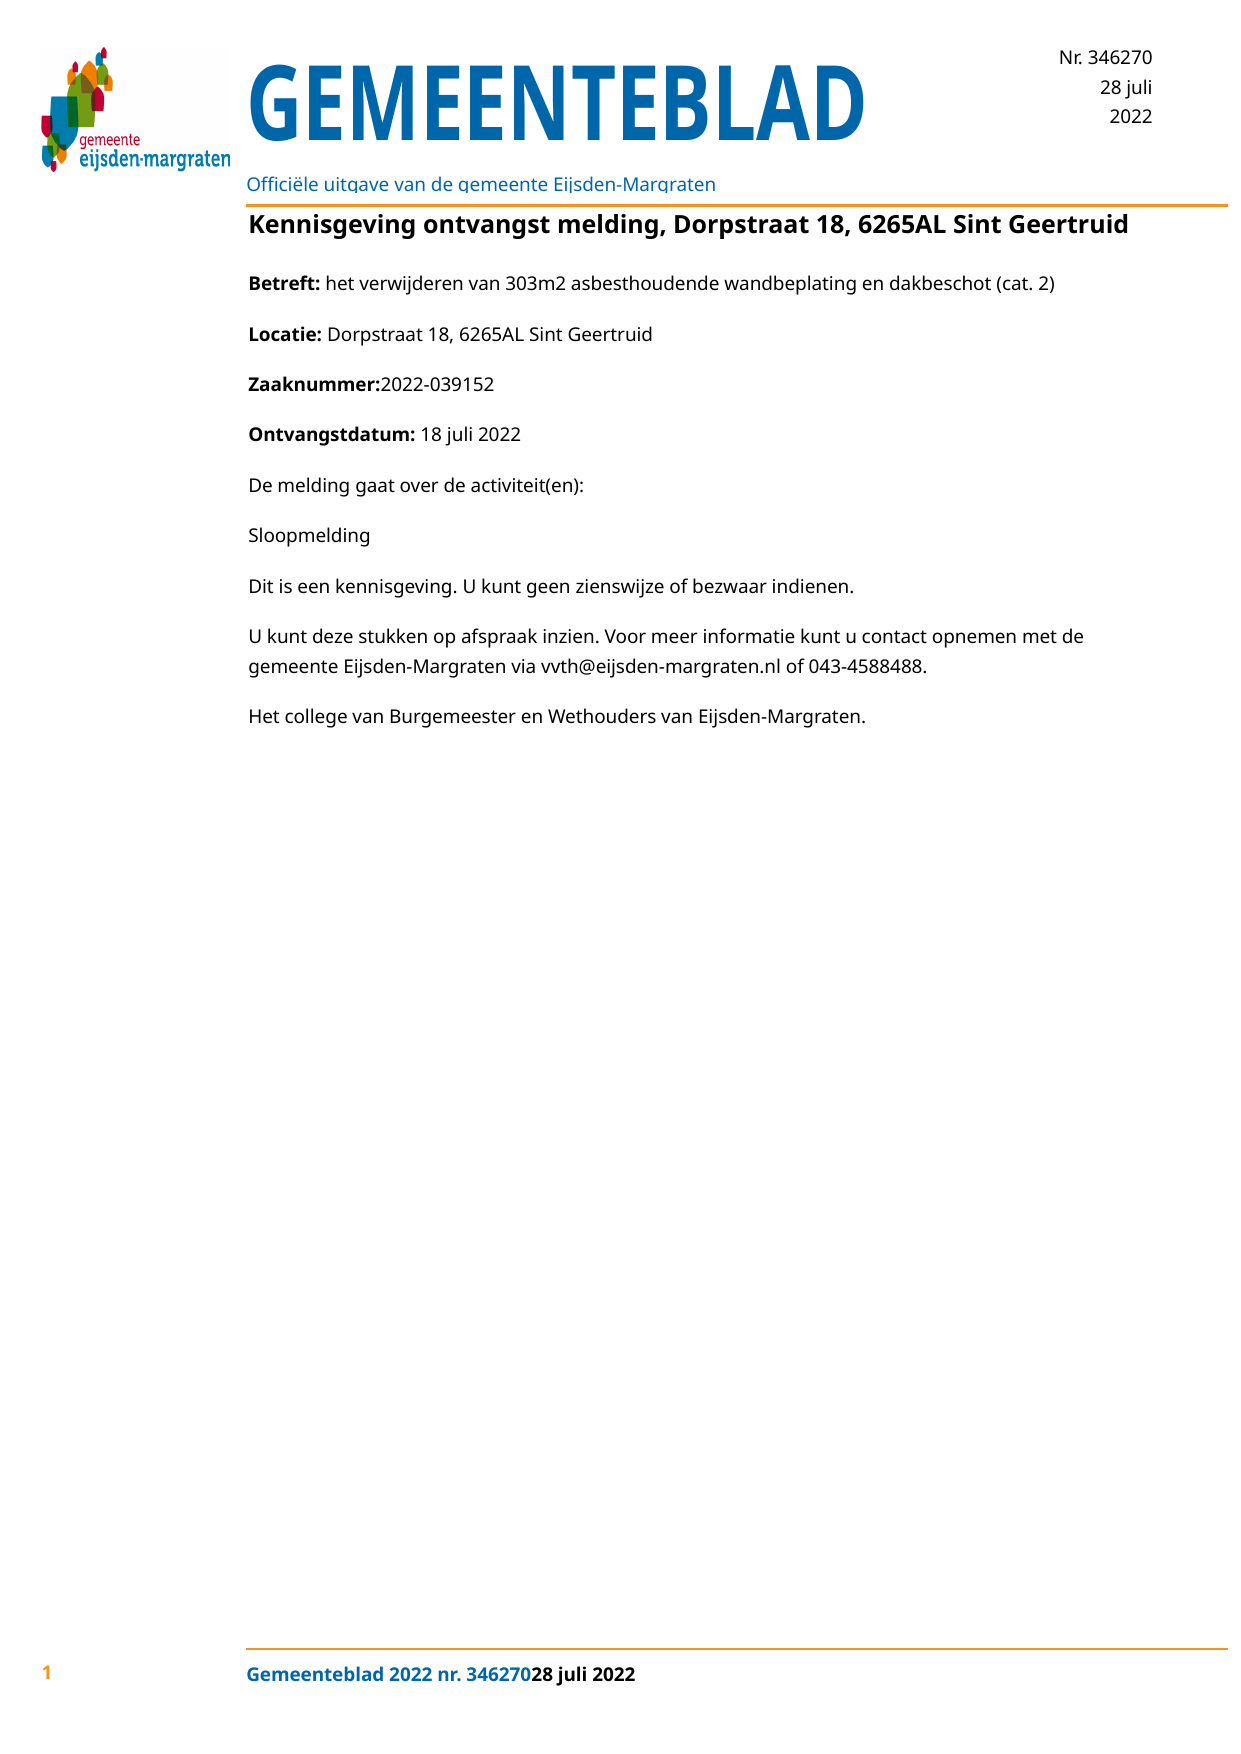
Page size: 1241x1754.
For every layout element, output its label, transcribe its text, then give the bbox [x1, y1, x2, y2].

text Het college van Burgemeester en Wethouders van Eijsden-Margraten. [248, 703, 1152, 729]
text Zaaknummer:2022-039152 [248, 371, 1152, 397]
picture [41, 47, 231, 172]
text De melding gaat over de activiteit(en): [248, 472, 1152, 498]
text Ontvangstdatum: 18 juli 2022 [248, 422, 1152, 447]
text U kunt deze stukken op afspraak inzien. Voor meer informatie kunt u contact opnemen met de gemeente Eijsden-Margraten via vvth@eijsden-margraten.nl of 043-4588488. [248, 623, 1152, 678]
text Sloopmelding [248, 522, 1152, 548]
text Kennisgeving ontvangst melding, Dorpstraat 18, 6265AL Sint Geertruid [248, 207, 1152, 241]
text Locatie: Dorpstraat 18, 6265AL Sint Geertruid [248, 321, 1152, 346]
text Betreft: het verwijderen van 303m2 asbesthoudende wandbeplating en dakbeschot (cat. 2) [248, 270, 1152, 296]
text Dit is een kennisgeving. U kunt geen zienswijze of bezwaar indienen. [248, 573, 1152, 598]
